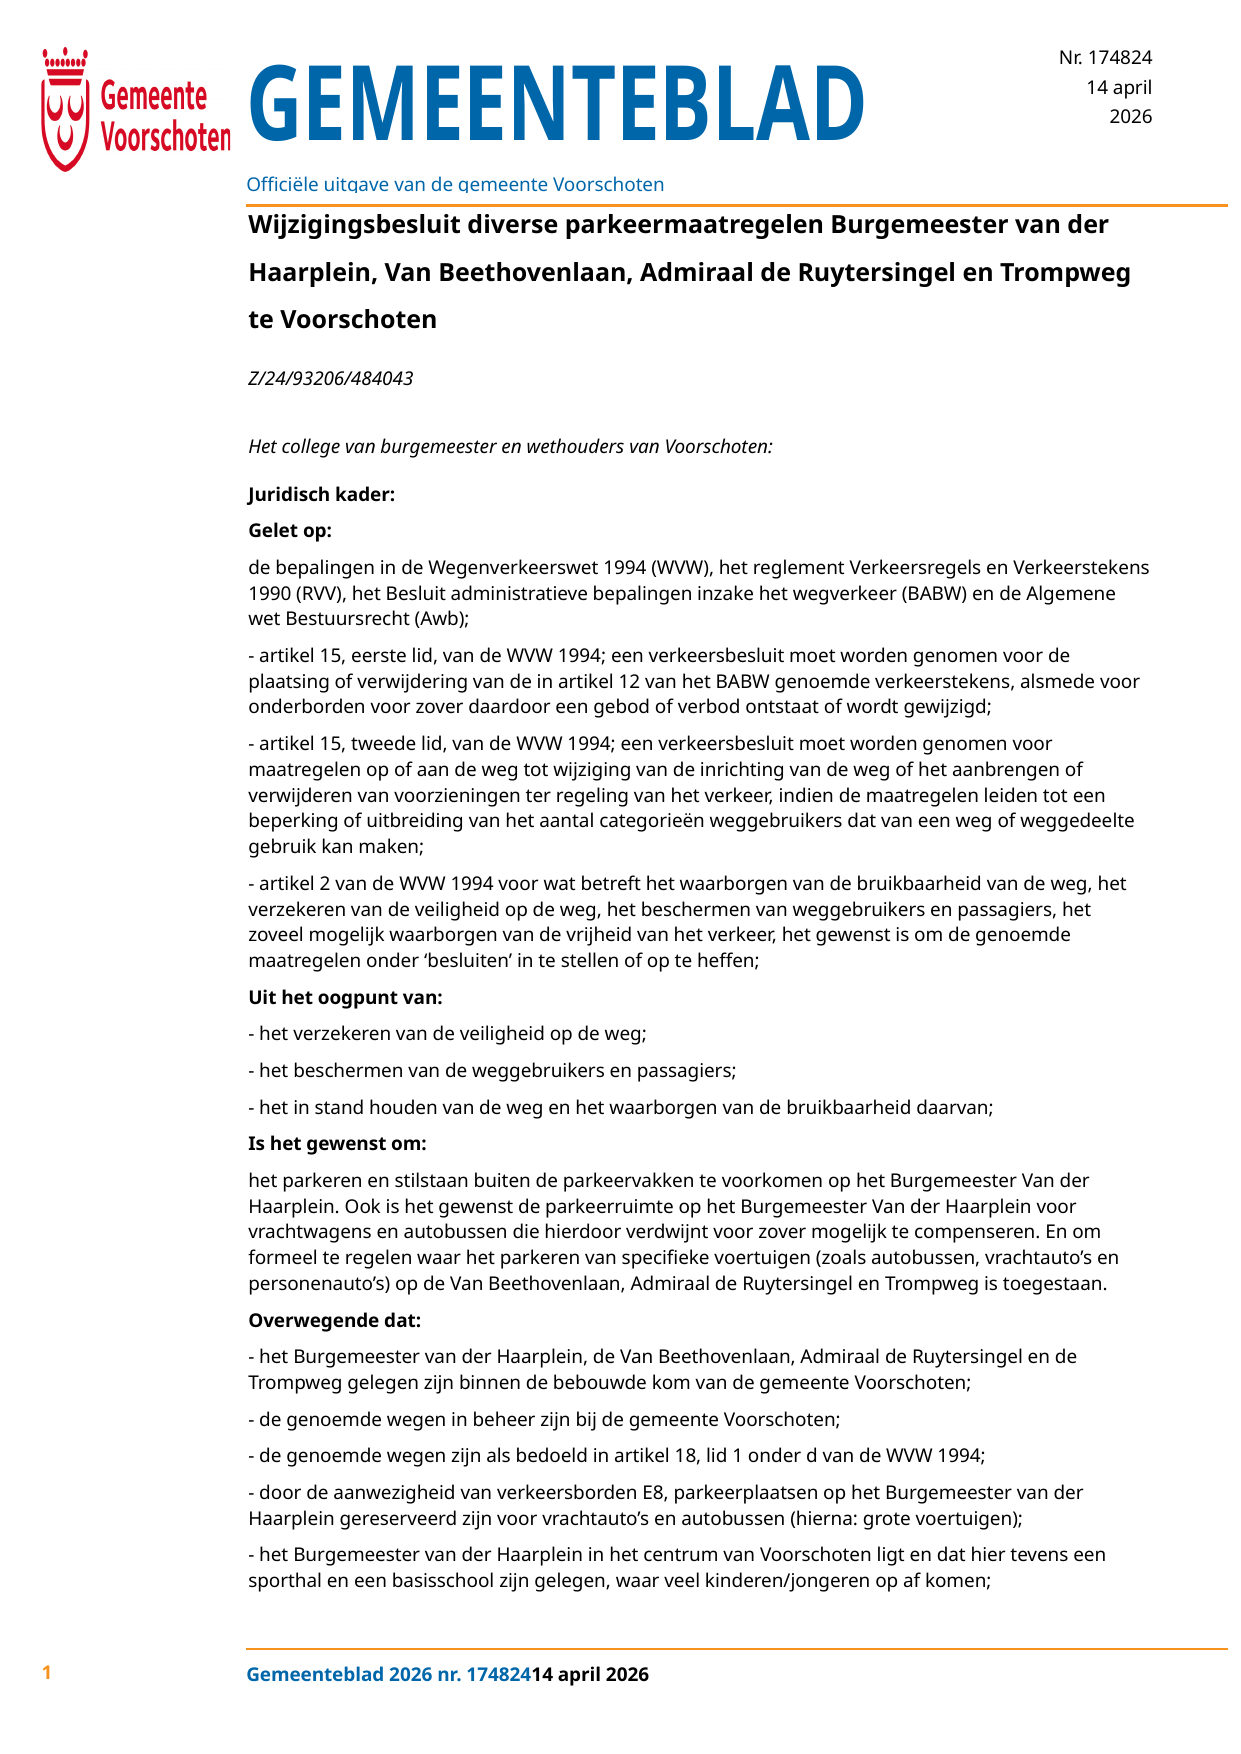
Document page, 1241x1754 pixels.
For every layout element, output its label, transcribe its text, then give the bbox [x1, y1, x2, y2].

text - de genoemde wegen zijn als bedoeld in artikel 18, lid 1 onder d van de WVW 1994; [248, 1442, 1152, 1468]
text - het Burgemeester van der Haarplein in het centrum van Voorschoten ligt en dat hier tevens een sporthal en een basisschool zijn gelegen, waar veel kinderen/jongeren op af komen; [248, 1542, 1152, 1593]
text - de genoemde wegen in beheer zijn bij de gemeente Voorschoten; [248, 1406, 1152, 1432]
text - artikel 15, tweede lid, van de WVW 1994; een verkeersbesluit moet worden genomen voor maatregelen op of aan de weg tot wijziging van de inrichting van de weg of het aanbrengen of verwijderen van voorzieningen ter regeling van het verkeer, indien de maatregelen leiden tot een beperking of uitbreiding van het aantal categorieën weggebruikers dat van een weg of weggedeelte gebruik kan maken; [248, 730, 1152, 859]
text Is het gewenst om: [248, 1131, 1152, 1156]
text Wijzigingsbesluit diverse parkeermaatregelen Burgemeester van der Haarplein, Van Beethovenlaan, Admiraal de Ruytersingel en Trompweg te Voorschoten [248, 207, 1152, 336]
text - artikel 15, eerste lid, van de WVW 1994; een verkeersbesluit moet worden genomen voor de plaatsing of verwijdering van de in artikel 12 van het BABW genoemde verkeerstekens, alsmede voor onderborden voor zover daardoor een gebod of verbod ontstaat of wordt gewijzigd; [248, 642, 1152, 719]
text Z/24/93206/484043 [248, 366, 1152, 391]
text Uit het oogpunt van: [248, 984, 1152, 1009]
text - het verzekeren van de veiligheid op de weg; [248, 1021, 1152, 1046]
text Gelet op: [248, 517, 1152, 543]
text Overwegende dat: [248, 1307, 1152, 1332]
text - door de aanwezigheid van verkeersborden E8, parkeerplaatsen op het Burgemeester van der Haarplein gereserveerd zijn voor vrachtauto’s en autobussen (hierna: grote voertuigen); [248, 1479, 1152, 1531]
text Het college van burgemeester en wethouders van Voorschoten: [248, 433, 1152, 459]
text - artikel 2 van de WVW 1994 voor wat betreft het waarborgen van de bruikbaarheid van de weg, het verzekeren van de veiligheid op de weg, het beschermen van weggebruikers en passagiers, het zoveel mogelijk waarborgen van de vrijheid van het verkeer, het gewenst is om de genoemde maatregelen onder ‘besluiten’ in te stellen of op te heffen; [248, 870, 1152, 973]
text de bepalingen in de Wegenverkeerswet 1994 (WVW), het reglement Verkeersregels en Verkeerstekens 1990 (RVV), het Besluit administratieve bepalingen inzake het wegverkeer (BABW) en de Algemene wet Bestuursrecht (Awb); [248, 554, 1152, 631]
picture [41, 47, 231, 172]
text - het in stand houden van de weg en het waarborgen van de bruikbaarheid daarvan; [248, 1094, 1152, 1119]
text het parkeren en stilstaan buiten de parkeervakken te voorkomen op het Burgemeester Van der Haarplein. Ook is het gewenst de parkeerruimte op het Burgemeester Van der Haarplein voor vrachtwagens en autobussen die hierdoor verdwijnt voor zover mogelijk te compenseren. En om formeel te regelen waar het parkeren van specifieke voertuigen (zoals autobussen, vrachtauto’s en personenauto’s) op de Van Beethovenlaan, Admiraal de Ruytersingel en Trompweg is toegestaan. [248, 1167, 1152, 1296]
text - het Burgemeester van der Haarplein, de Van Beethovenlaan, Admiraal de Ruytersingel en de Trompweg gelegen zijn binnen de bebouwde kom van de gemeente Voorschoten; [248, 1343, 1152, 1395]
text Juridisch kader: [248, 481, 1152, 507]
text - het beschermen van de weggebruikers en passagiers; [248, 1057, 1152, 1083]
